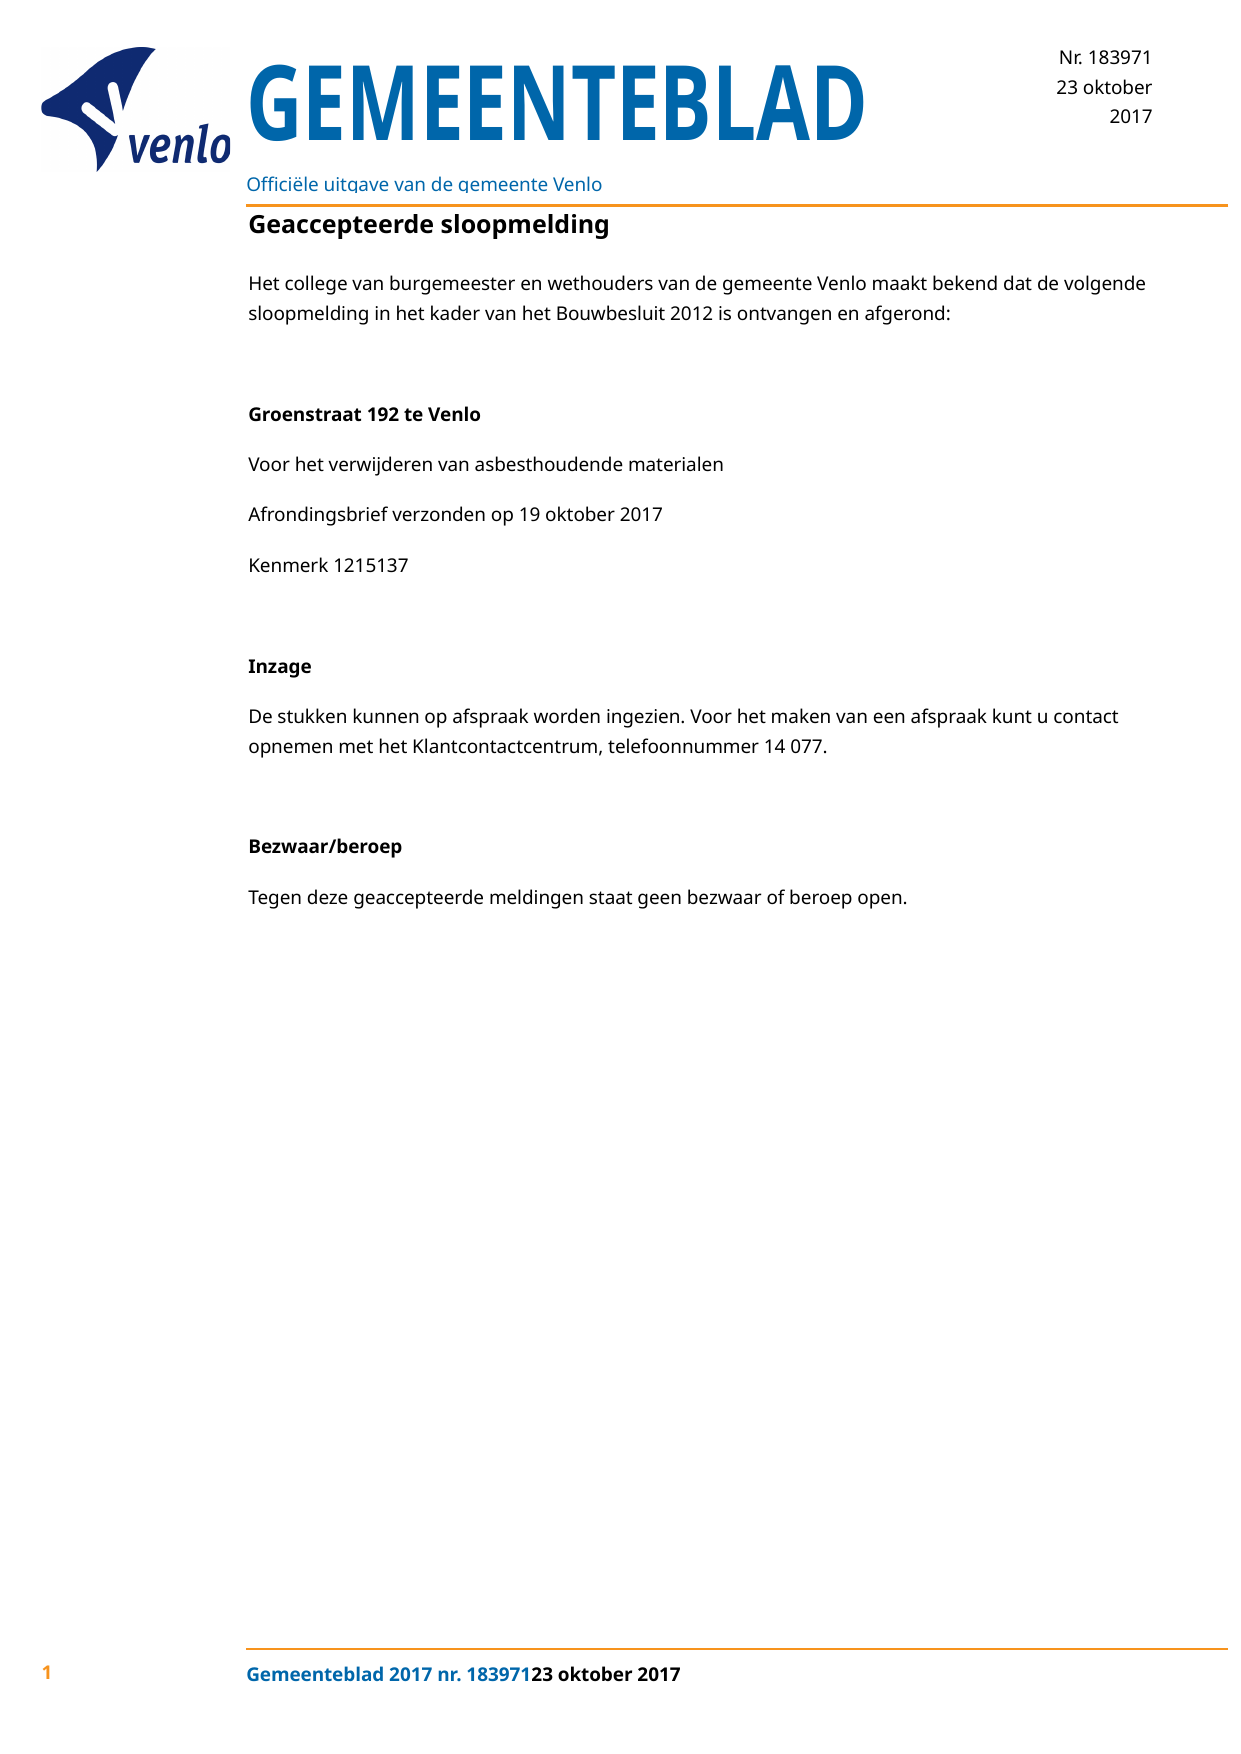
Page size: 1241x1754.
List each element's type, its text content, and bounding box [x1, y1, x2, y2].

text Groenstraat 192 te Venlo [248, 401, 1152, 426]
text Afrondingsbrief verzonden op 19 oktober 2017 [248, 502, 1152, 527]
text Inzage [248, 653, 1152, 678]
text Bezwaar/beroep [248, 834, 1152, 859]
text Voor het verwijderen van asbesthoudende materialen [248, 451, 1152, 477]
text Het college van burgemeester en wethouders van de gemeente Venlo maakt bekend dat de volgende sloopmelding in het kader van het Bouwbesluit 2012 is ontvangen en afgerond: [248, 270, 1152, 326]
text Kenmerk 1215137 [248, 552, 1152, 578]
picture [41, 47, 231, 172]
text De stukken kunnen op afspraak worden ingezien. Voor het maken van een afspraak kunt u contact opnemen met het Klantcontactcentrum, telefoonnummer 14 077. [248, 703, 1152, 758]
text Geaccepteerde sloopmelding [248, 207, 1152, 241]
text Tegen deze geaccepteerde meldingen staat geen bezwaar of beroep open. [248, 884, 1152, 910]
